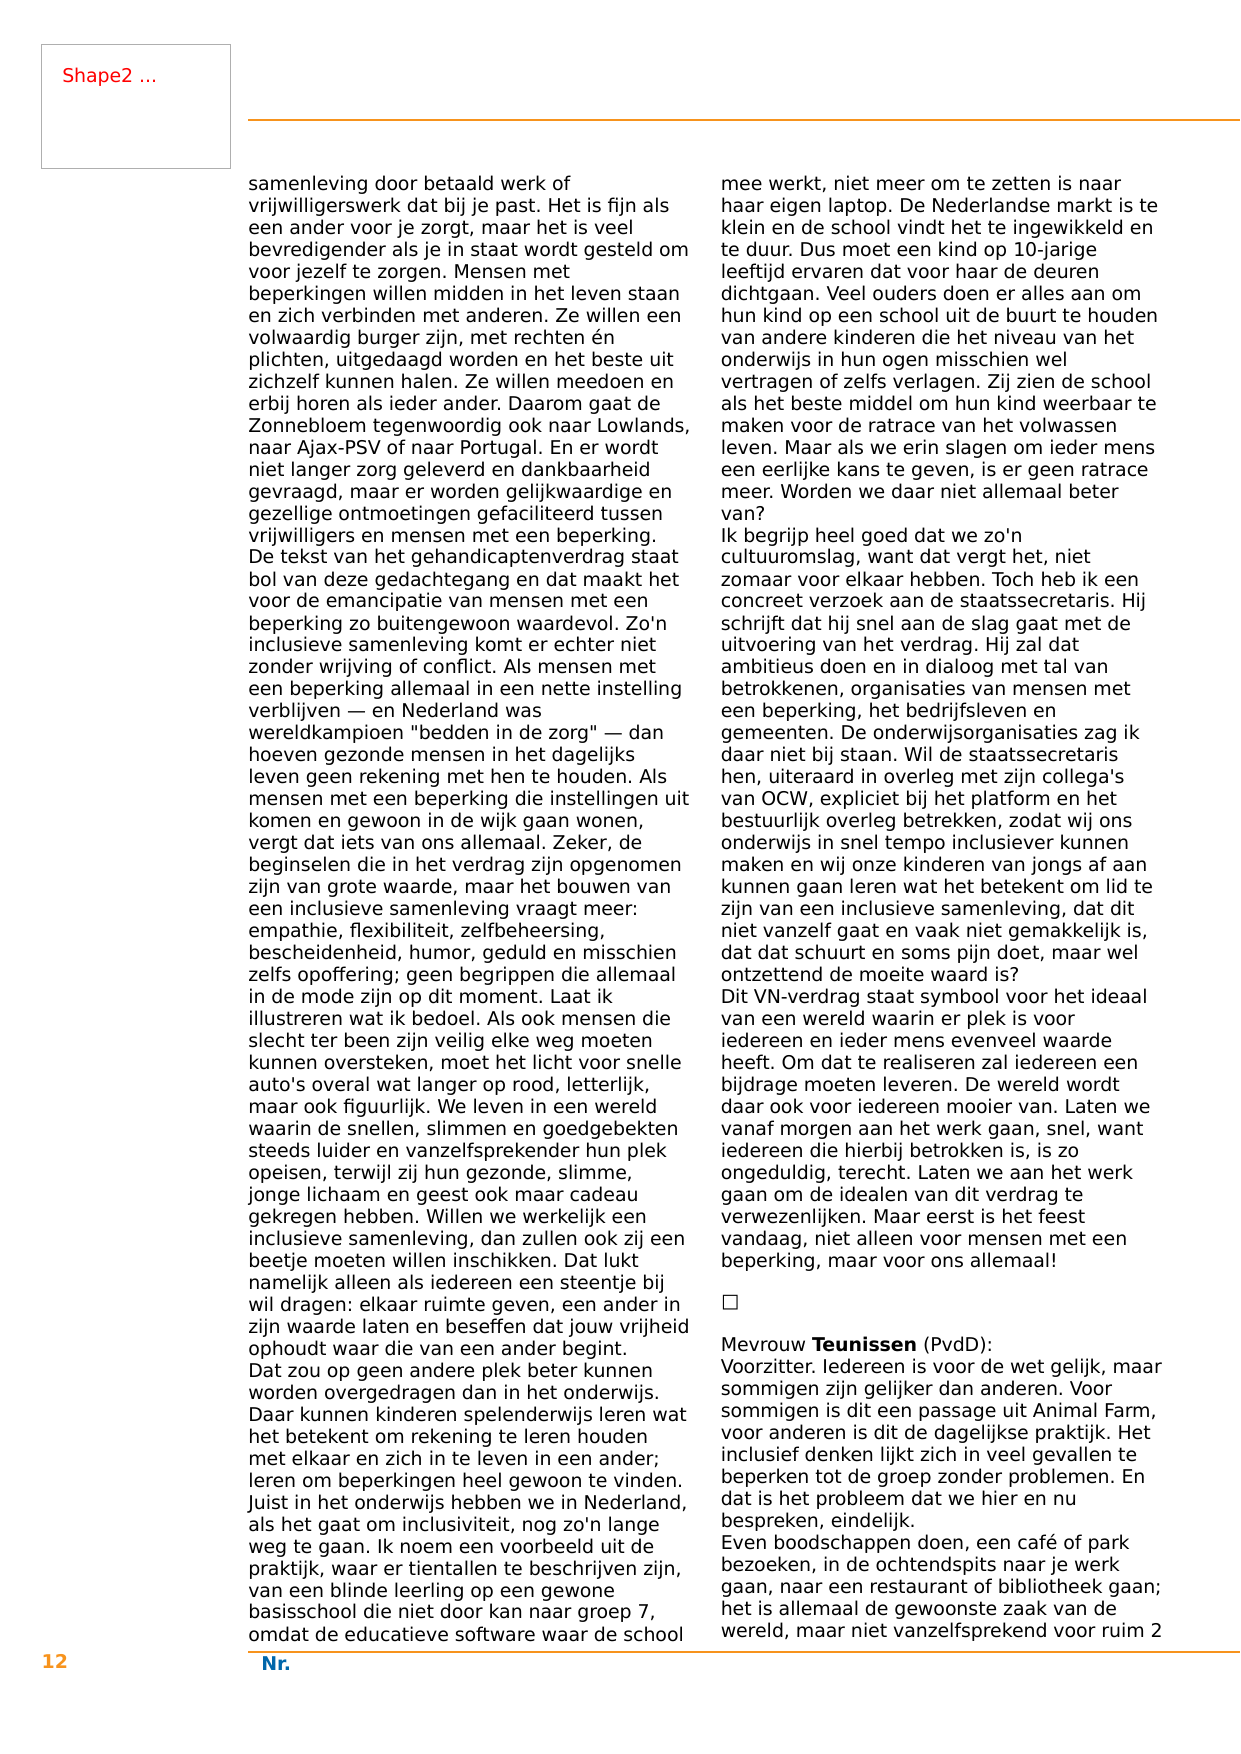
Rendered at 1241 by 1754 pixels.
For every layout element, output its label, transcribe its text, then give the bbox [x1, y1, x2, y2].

text De tekst van het gehandicaptenverdrag staat bol van deze gedachtegang en dat maakt het voor de emancipatie van mensen met een beperking zo buitengewoon waardevol. Zo'n inclusieve samenleving komt er echter niet zonder wrijving of conflict. Als mensen met een beperking allemaal in een nette instelling verblijven — en Nederland was wereldkampioen "bedden in de zorg" — dan hoeven gezonde mensen in het dagelijks leven geen rekening met hen te houden. Als mensen met een beperking die instellingen uit komen en gewoon in de wijk gaan wonen, vergt dat iets van ons allemaal. Zeker, de beginselen die in het verdrag zijn opgenomen zijn van grote waarde, maar het bouwen van een inclusieve samenleving vraagt meer: empathie, flexibiliteit, zelfbeheersing, bescheidenheid, humor, geduld en misschien zelfs opoffering; geen begrippen die allemaal in de mode zijn op dit moment. Laat ik illustreren wat ik bedoel. Als ook mensen die slecht ter been zijn veilig elke weg moeten kunnen oversteken, moet het licht voor snelle auto's overal wat langer op rood, letterlijk, maar ook figuurlijk. We leven in een wereld waarin de snellen, slimmen en goedgebekten steeds luider en vanzelfsprekender hun plek opeisen, terwijl zij hun gezonde, slimme, jonge lichaam en geest ook maar cadeau gekregen hebben. Willen we werkelijk een inclusieve samenleving, dan zullen ook zij een beetje moeten willen inschikken. Dat lukt namelijk alleen als iedereen een steentje bij wil dragen: elkaar ruimte geven, een ander in zijn waarde laten en beseffen dat jouw vrijheid ophoudt waar die van een ander begint. [248, 546, 691, 1360]
text samenleving door betaald werk of vrijwilligerswerk dat bij je past. Het is fijn als een ander voor je zorgt, maar het is veel bevredigender als je in staat wordt gesteld om voor jezelf te zorgen. Mensen met beperkingen willen midden in het leven staan en zich verbinden met anderen. Ze willen een volwaardig burger zijn, met rechten én plichten, uitgedaagd worden en het beste uit zichzelf kunnen halen. Ze willen meedoen en erbij horen als ieder ander. Daarom gaat de Zonnebloem tegenwoordig ook naar Lowlands, naar Ajax-PSV of naar Portugal. En er wordt niet langer zorg geleverd en dankbaarheid gevraagd, maar er worden gelijkwaardige en gezellige ontmoetingen gefaciliteerd tussen vrijwilligers en mensen met een beperking. [248, 173, 691, 546]
text Even boodschappen doen, een café of park bezoeken, in de ochtendspits naar je werk gaan, naar een restaurant of bibliotheek gaan; het is allemaal de gewoonste zaak van de wereld, maar niet vanzelfsprekend voor ruim 2 [721, 1532, 1163, 1641]
text ⬜ [721, 1292, 1163, 1314]
text Dit VN-verdrag staat symbool voor het ideaal van een wereld waarin er plek is voor iedereen en ieder mens evenveel waarde heeft. Om dat te realiseren zal iedereen een bijdrage moeten leveren. De wereld wordt daar ook voor iedereen mooier van. Laten we vanaf morgen aan het werk gaan, snel, want iedereen die hierbij betrokken is, is zo ongeduldig, terecht. Laten we aan het werk gaan om de idealen van dit verdrag te verwezenlijken. Maar eerst is het feest vandaag, niet alleen voor mensen met een beperking, maar voor ons allemaal! [721, 986, 1163, 1272]
text Voorzitter. Iedereen is voor de wet gelijk, maar sommigen zijn gelijker dan anderen. Voor sommigen is dit een passage uit Animal Farm, voor anderen is dit de dagelijkse praktijk. Het inclusief denken lijkt zich in veel gevallen te beperken tot de groep zonder problemen. En dat is het probleem dat we hier en nu bespreken, eindelijk. [721, 1356, 1163, 1532]
text mee werkt, niet meer om te zetten is naar haar eigen laptop. De Nederlandse markt is te klein en de school vindt het te ingewikkeld en te duur. Dus moet een kind op 10-jarige leeftijd ervaren dat voor haar de deuren dichtgaan. Veel ouders doen er alles aan om hun kind op een school uit de buurt te houden van andere kinderen die het niveau van het onderwijs in hun ogen misschien wel vertragen of zelfs verlagen. Zij zien de school als het beste middel om hun kind weerbaar te maken voor de ratrace van het volwassen leven. Maar als we erin slagen om ieder mens een eerlijke kans te geven, is er geen ratrace meer. Worden we daar niet allemaal beter van? [721, 173, 1163, 524]
text Ik begrijp heel goed dat we zo'n cultuuromslag, want dat vergt het, niet zomaar voor elkaar hebben. Toch heb ik een concreet verzoek aan de staatssecretaris. Hij schrijft dat hij snel aan de slag gaat met de uitvoering van het verdrag. Hij zal dat ambitieus doen en in dialoog met tal van betrokkenen, organisaties van mensen met een beperking, het bedrijfsleven en gemeenten. De onderwijsorganisaties zag ik daar niet bij staan. Wil de staatssecretaris hen, uiteraard in overleg met zijn collega's van OCW, expliciet bij het platform en het bestuurlijk overleg betrekken, zodat wij ons onderwijs in snel tempo inclusiever kunnen maken en wij onze kinderen van jongs af aan kunnen gaan leren wat het betekent om lid te zijn van een inclusieve samenleving, dat dit niet vanzelf gaat en vaak niet gemakkelijk is, dat dat schuurt en soms pijn doet, maar wel ontzettend de moeite waard is? [721, 524, 1163, 986]
text Dat zou op geen andere plek beter kunnen worden overgedragen dan in het onderwijs. Daar kunnen kinderen spelenderwijs leren wat het betekent om rekening te leren houden met elkaar en zich in te leven in een ander; leren om beperkingen heel gewoon te vinden. Juist in het onderwijs hebben we in Nederland, als het gaat om inclusiviteit, nog zo'n lange weg te gaan. Ik noem een voorbeeld uit de praktijk, waar er tientallen te beschrijven zijn, van een blinde leerling op een gewone basisschool die niet door kan naar groep 7, omdat de educatieve software waar de school [248, 1360, 691, 1645]
text Mevrouw Teunissen (PvdD): [721, 1334, 1163, 1356]
